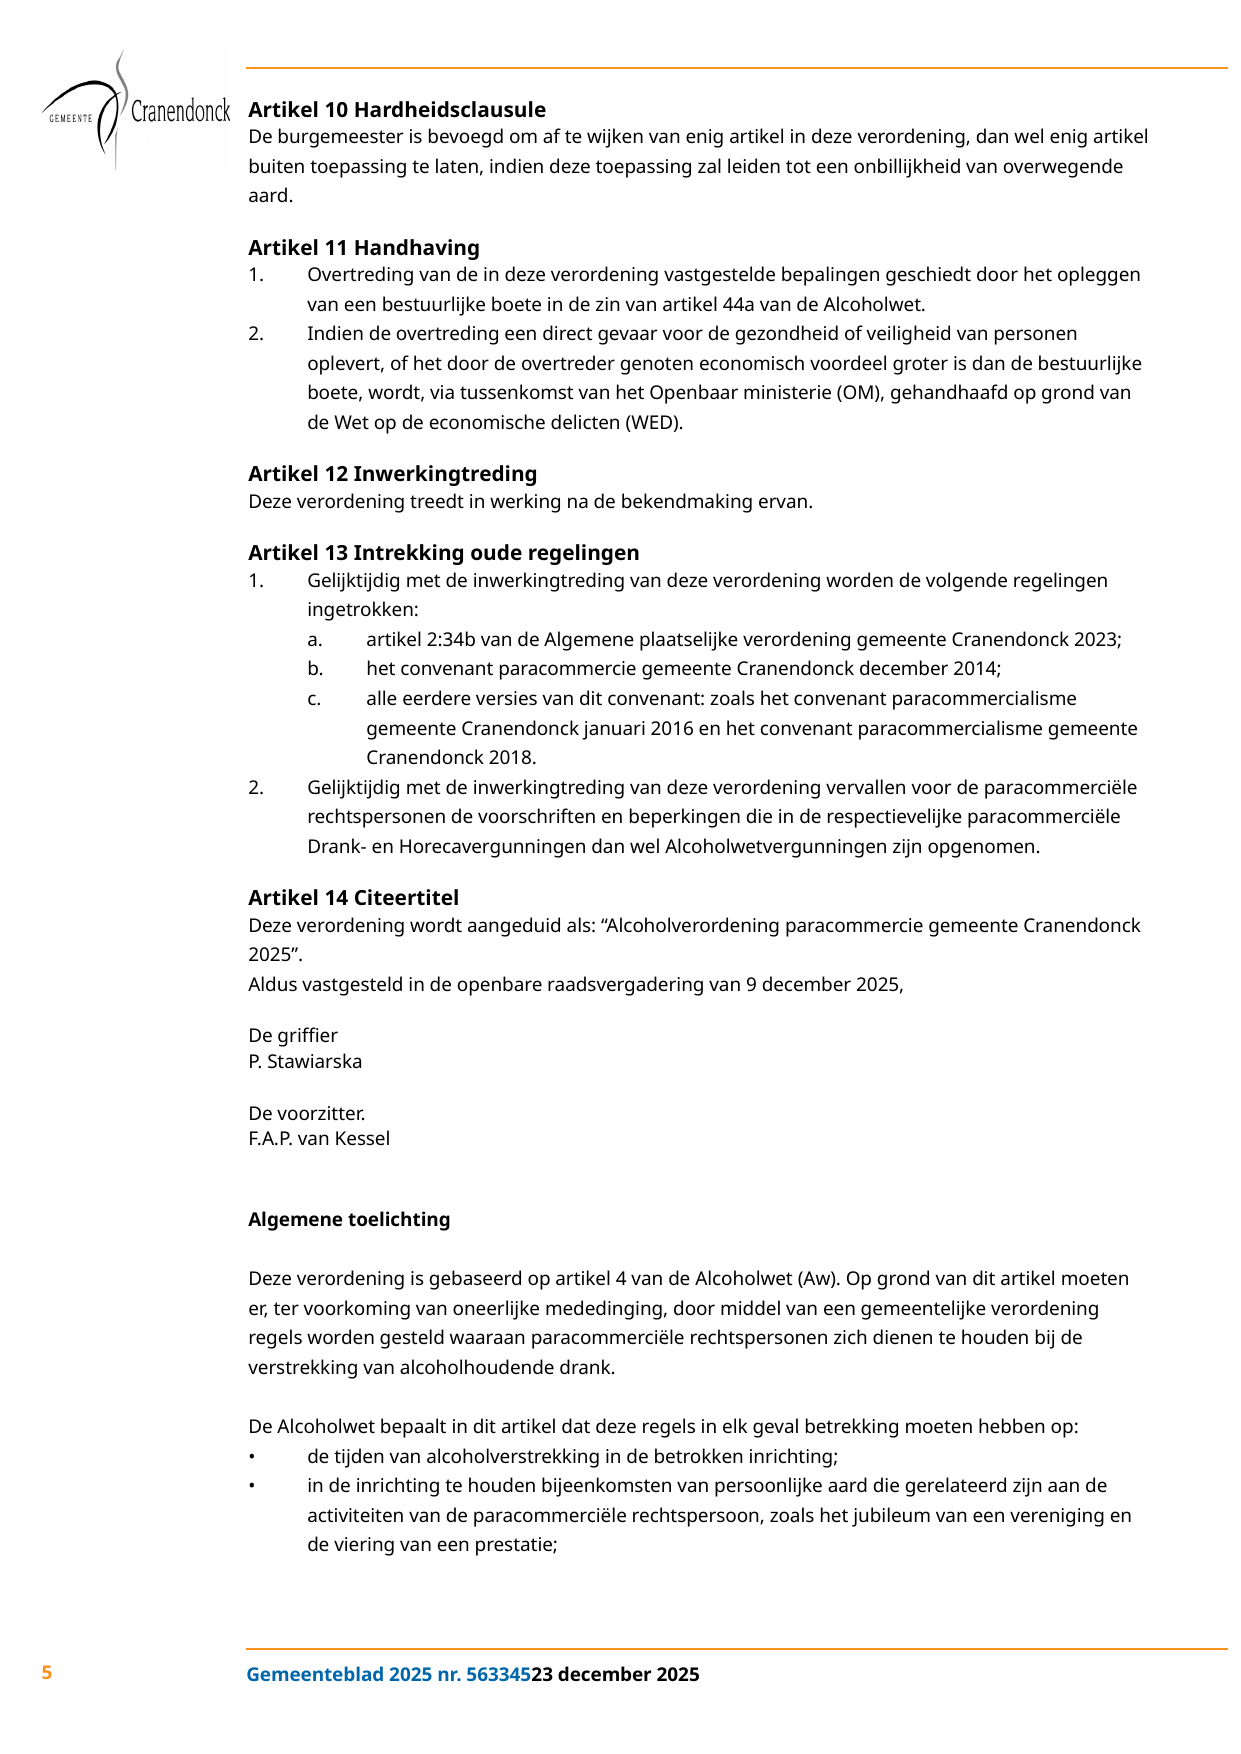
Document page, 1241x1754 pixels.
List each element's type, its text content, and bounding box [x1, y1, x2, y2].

text Artikel 10 Hardheidsclausule [248, 95, 1152, 123]
text P. Stawiarska [248, 1048, 1152, 1074]
list artikel 2:34b van de Algemene plaatselijke verordening gemeente Cranendonck 2023; [307, 626, 1152, 652]
text Artikel 14 Citeertitel [248, 883, 1152, 912]
list Overtreding van de in deze verordening vastgestelde bepalingen geschiedt door het opleggen van een bestuurlijke boete in de zin van artikel 44a van de Alcoholwet. [248, 261, 1152, 317]
text Artikel 12 Inwerkingtreding [248, 459, 1152, 488]
text Aldus vastgesteld in de openbare raadsvergadering van 9 december 2025, [248, 971, 1152, 997]
text Deze verordening treedt in werking na de bekendmaking ervan. [248, 488, 1152, 514]
picture [41, 47, 231, 172]
text Algemene toelichting [248, 1206, 1152, 1232]
text De burgemeester is bevoegd om af te wijken van enig artikel in deze verordening, dan wel enig artikel buiten toepassing te laten, indien deze toepassing zal leiden tot een onbillijkheid van overwegende aard. [248, 123, 1152, 208]
text F.A.P. van Kessel [248, 1126, 1152, 1151]
text De Alcoholwet bepaalt in dit artikel dat deze regels in elk geval betrekking moeten hebben op: [248, 1413, 1152, 1439]
list het convenant paracommercie gemeente Cranendonck december 2014; [307, 656, 1152, 681]
text De voorzitter. [248, 1100, 1152, 1126]
text Deze verordening wordt aangeduid als: “Alcoholverordening paracommercie gemeente Cranendonck 2025”. [248, 912, 1152, 967]
text Deze verordening is gebaseerd op artikel 4 van de Alcoholwet (Aw). Op grond van dit artikel moeten er, ter voorkoming van oneerlijke mededinging, door middel van een gemeentelijke verordening regels worden gesteld waaraan paracommerciële rechtspersonen zich dienen te houden bij de verstrekking van alcoholhoudende drank. [248, 1265, 1152, 1380]
list alle eerdere versies van dit convenant: zoals het convenant paracommercialisme gemeente Cranendonck januari 2016 en het convenant paracommercialisme gemeente Cranendonck 2018. [307, 685, 1152, 770]
list de tijden van alcoholverstrekking in de betrokken inrichting; [248, 1443, 1152, 1468]
list Indien de overtreding een direct gevaar voor de gezondheid of veiligheid van personen oplevert, of het door de overtreder genoten economisch voordeel groter is dan de bestuurlijke boete, wordt, via tussenkomst van het Openbaar ministerie (OM), gehandhaafd op grond van de Wet op de economische delicten (WED). [248, 320, 1152, 435]
list in de inrichting te houden bijeenkomsten van persoonlijke aard die gerelateerd zijn aan de activiteiten van de paracommerciële rechtspersoon, zoals het jubileum van een vereniging en de viering van een prestatie; [248, 1472, 1152, 1557]
list Gelijktijdig met de inwerkingtreding van deze verordening worden de volgende regelingen ingetrokken: [248, 567, 1152, 622]
list Gelijktijdig met de inwerkingtreding van deze verordening vervallen voor de paracommerciële rechtspersonen de voorschriften en beperkingen die in de respectievelijke paracommerciële Drank- en Horecavergunningen dan wel Alcoholwetvergunningen zijn opgenomen. [248, 774, 1152, 859]
text De griffier [248, 1023, 1152, 1048]
text Artikel 13 Intrekking oude regelingen [248, 538, 1152, 567]
text Artikel 11 Handhaving [248, 233, 1152, 261]
